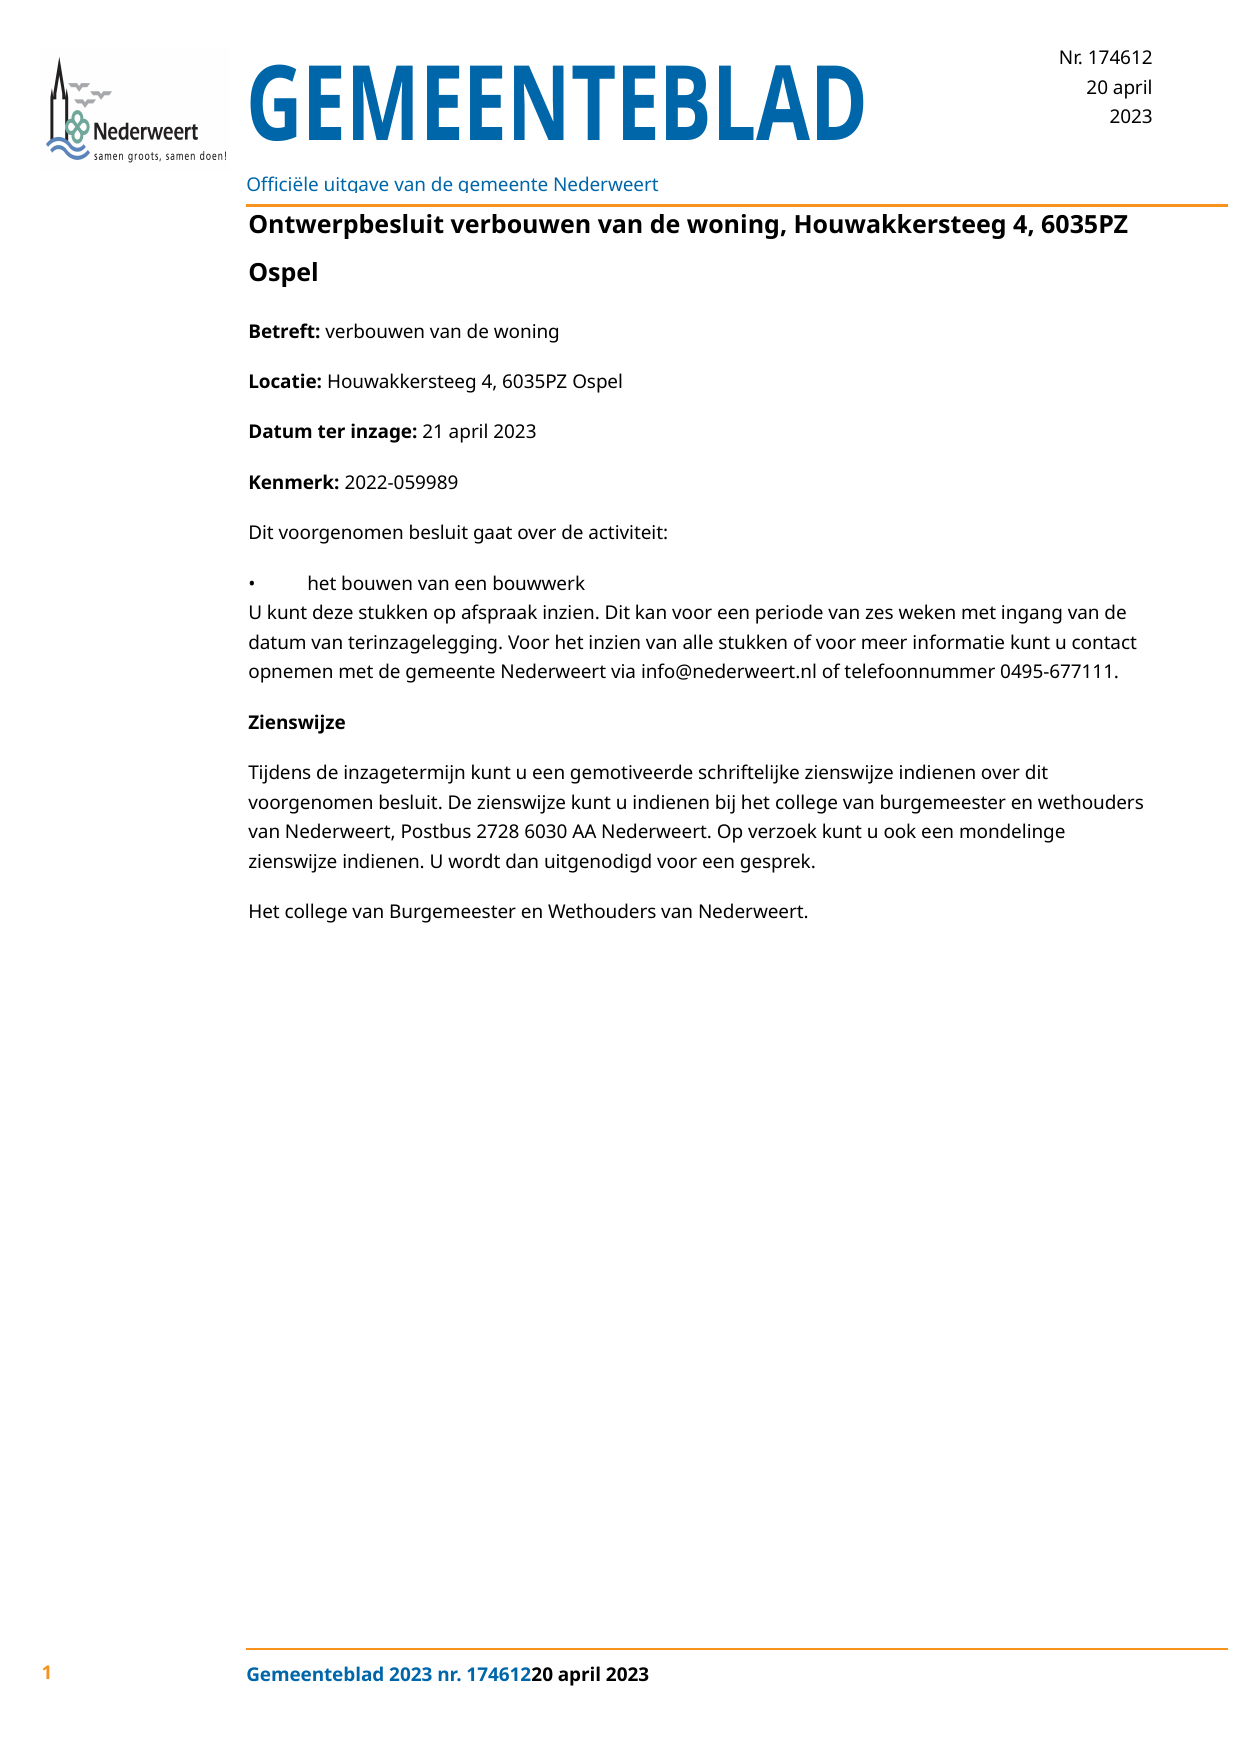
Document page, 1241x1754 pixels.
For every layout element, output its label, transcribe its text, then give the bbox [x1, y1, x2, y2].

list het bouwen van een bouwwerk [248, 570, 1152, 596]
text Tijdens de inzagetermijn kunt u een gemotiveerde schriftelijke zienswijze indienen over dit voorgenomen besluit. De zienswijze kunt u indienen bij het college van burgemeester en wethouders van Nederweert, Postbus 2728 6030 AA Nederweert. Op verzoek kunt u ook een mondelinge zienswijze indienen. U wordt dan uitgenodigd voor een gesprek. [248, 759, 1152, 874]
text Kenmerk: 2022-059989 [248, 469, 1152, 495]
text U kunt deze stukken op afspraak inzien. Dit kan voor een periode van zes weken met ingang van de datum van terinzagelegging. Voor het inzien van alle stukken of voor meer informatie kunt u contact opnemen met de gemeente Nederweert via info@nederweert.nl of telefoonnummer 0495-677111. [248, 599, 1152, 684]
text Het college van Burgemeester en Wethouders van Nederweert. [248, 899, 1152, 924]
text Locatie: Houwakkersteeg 4, 6035PZ Ospel [248, 368, 1152, 394]
text Ontwerpbesluit verbouwen van de woning, Houwakkersteeg 4, 6035PZ Ospel [248, 207, 1152, 288]
text Zienswijze [248, 709, 1152, 735]
text Datum ter inzage: 21 april 2023 [248, 419, 1152, 444]
text Dit voorgenomen besluit gaat over de activiteit: [248, 519, 1152, 545]
text Betreft: verbouwen van de woning [248, 318, 1152, 344]
picture [41, 47, 231, 172]
